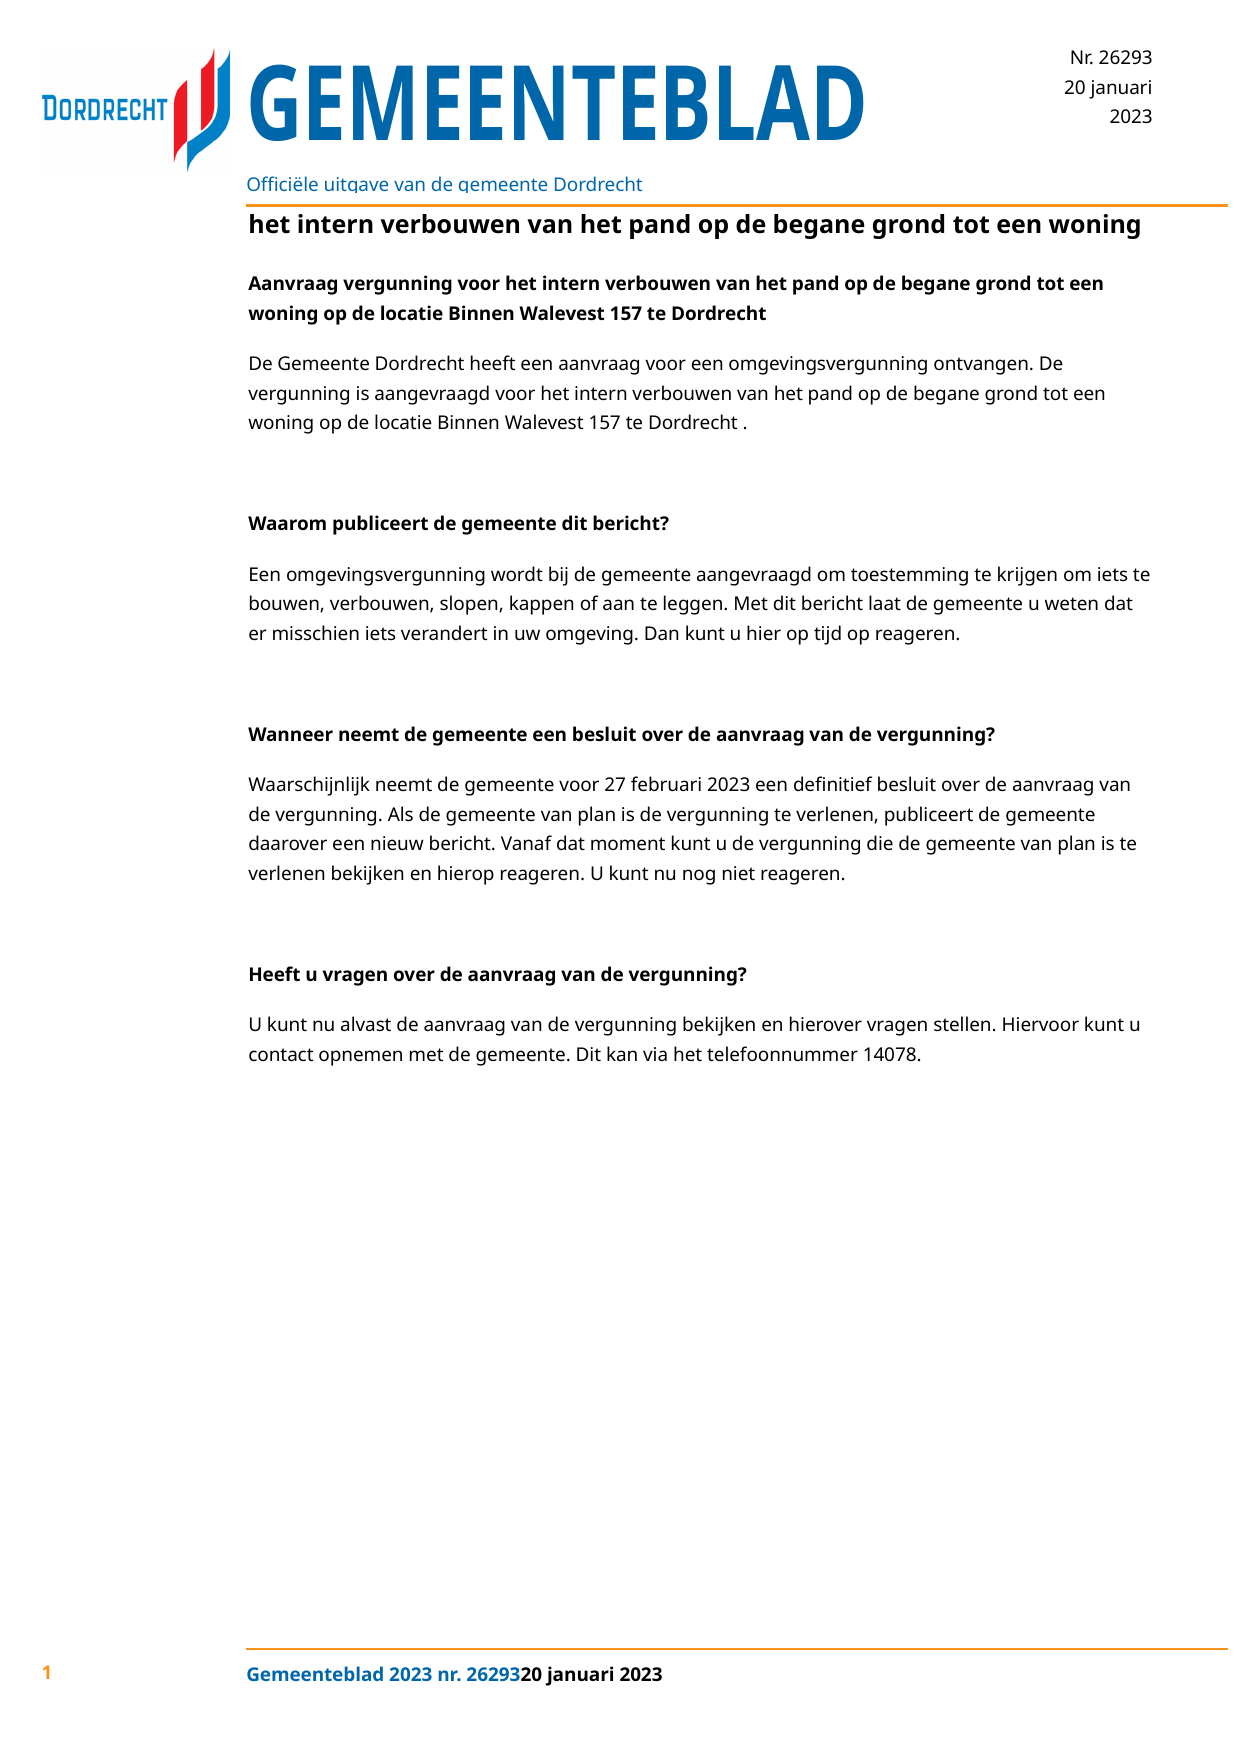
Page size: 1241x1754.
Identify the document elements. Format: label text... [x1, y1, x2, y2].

text Een omgevingsvergunning wordt bij de gemeente aangevraagd om toestemming te krijgen om iets te bouwen, verbouwen, slopen, kappen of aan te leggen. Met dit bericht laat de gemeente u weten dat er misschien iets verandert in uw omgeving. Dan kunt u hier op tijd op reageren. [248, 561, 1152, 646]
text U kunt nu alvast de aanvraag van de vergunning bekijken en hierover vragen stellen. Hiervoor kunt u contact opnemen met de gemeente. Dit kan via het telefoonnummer 14078. [248, 1011, 1152, 1066]
text Heeft u vragen over de aanvraag van de vergunning? [248, 961, 1152, 986]
text het intern verbouwen van het pand op de begane grond tot een woning [248, 207, 1152, 241]
text Waarschijnlijk neemt de gemeente voor 27 februari 2023 een definitief besluit over de aanvraag van de vergunning. Als de gemeente van plan is de vergunning te verlenen, publiceert de gemeente daarover een nieuw bericht. Vanaf dat moment kunt u de vergunning die de gemeente van plan is te verlenen bekijken en hierop reageren. U kunt nu nog niet reageren. [248, 771, 1152, 886]
text Wanneer neemt de gemeente een besluit over de aanvraag van de vergunning? [248, 721, 1152, 746]
text De Gemeente Dordrecht heeft een aanvraag voor een omgevingsvergunning ontvangen. De vergunning is aangevraagd voor het intern verbouwen van het pand op de begane grond tot een woning op de locatie Binnen Walevest 157 te Dordrecht . [248, 350, 1152, 435]
text Aanvraag vergunning voor het intern verbouwen van het pand op de begane grond tot een woning op de locatie Binnen Walevest 157 te Dordrecht [248, 270, 1152, 326]
text Waarom publiceert de gemeente dit bericht? [248, 510, 1152, 536]
picture [41, 47, 231, 172]
